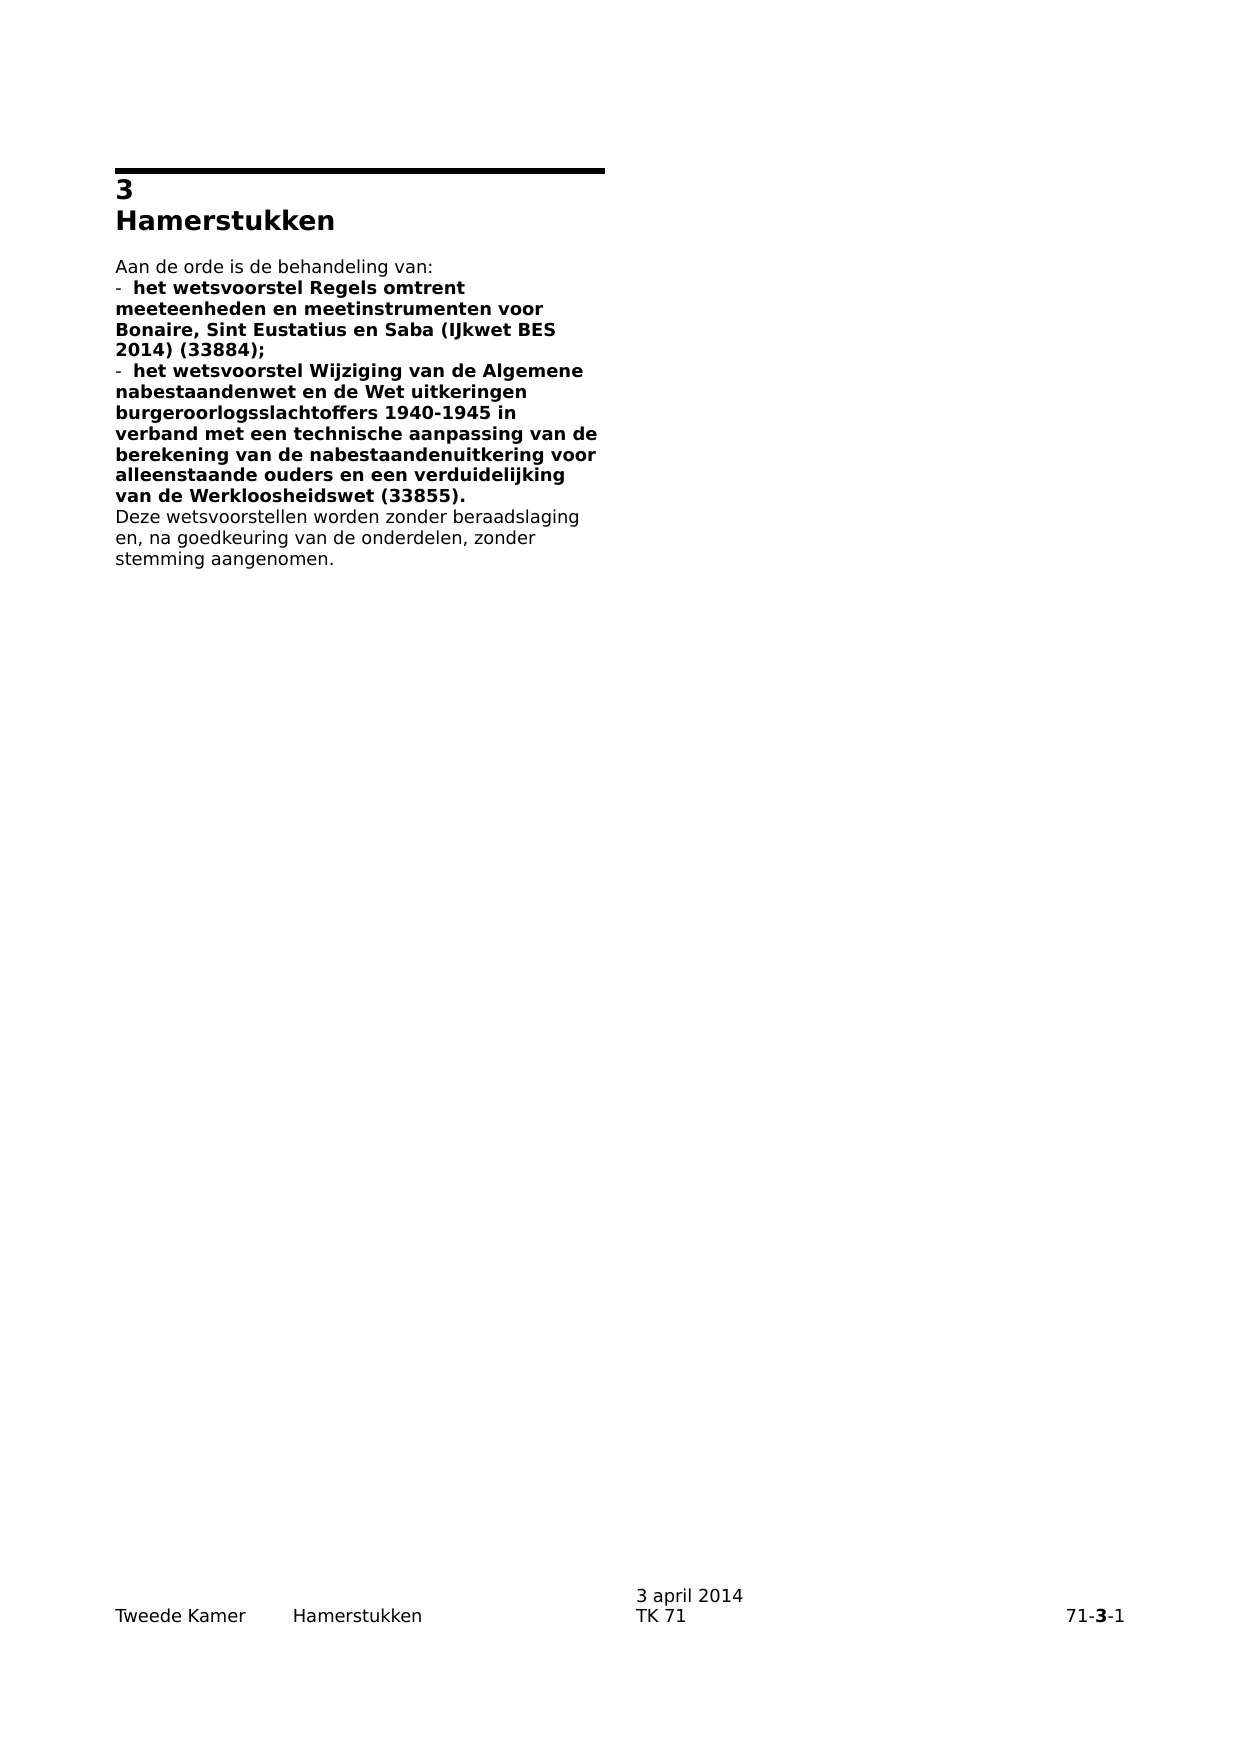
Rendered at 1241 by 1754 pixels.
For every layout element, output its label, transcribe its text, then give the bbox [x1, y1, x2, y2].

list het wetsvoorstel Wijziging van de Algemene nabestaandenwet en de Wet uitkeringen burgeroorlogsslachtoffers 1940-1945 in verband met een technische aanpassing van de berekening van de nabestaandenuitkering voor alleenstaande ouders en een verduidelijking van de Werkloosheidswet (33855). [115, 361, 605, 507]
title 3 Hamerstukken [115, 174, 605, 237]
text Deze wetsvoorstellen worden zonder beraadslaging en, na goedkeuring van de onderdelen, zonder stemming aangenomen. [115, 507, 605, 569]
text Aan de orde is de behandeling van: [115, 257, 605, 278]
list het wetsvoorstel Regels omtrent meeteenheden en meetinstrumenten voor Bonaire, Sint Eustatius en Saba (IJkwet BES 2014) (33884); [115, 278, 605, 361]
